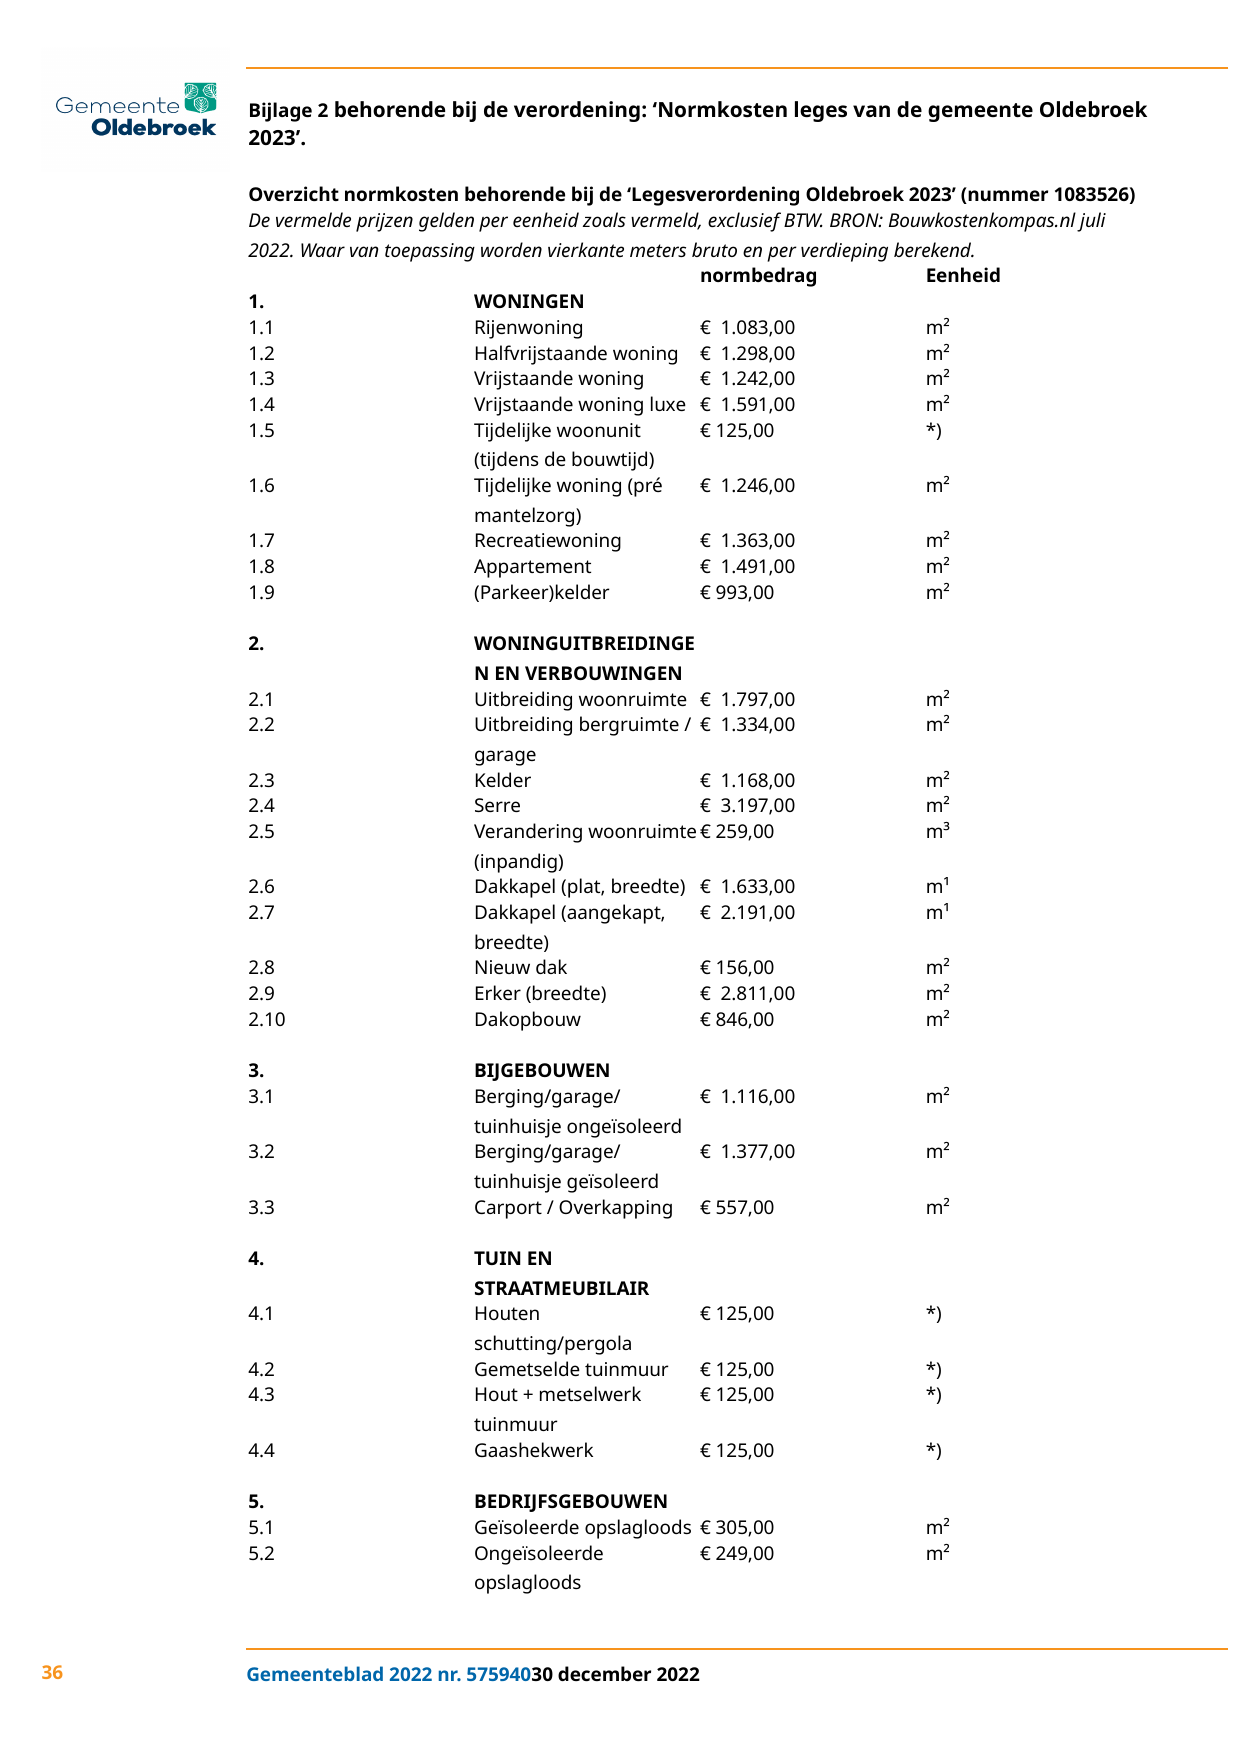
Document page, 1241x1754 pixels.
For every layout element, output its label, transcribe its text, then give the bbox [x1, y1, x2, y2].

table_cell Berging/garage/tuinhuisje geïsoleerd [474, 1139, 700, 1194]
text Bijlage 2 behorende bij de verordening: ‘Normkosten leges van de gemeente Oldebroek 2023’. [248, 95, 1152, 152]
table_cell m² [926, 686, 1152, 711]
table_cell € 249,00 [700, 1540, 926, 1595]
table_cell 5. [248, 1489, 474, 1514]
table_cell [474, 1463, 700, 1488]
table_cell € 1.242,00 [700, 365, 926, 391]
table_cell € 1.168,00 [700, 767, 926, 792]
table_cell 2.3 [248, 767, 474, 792]
table_cell 4.4 [248, 1437, 474, 1463]
table_cell € 125,00 [700, 1437, 926, 1463]
table_cell Kelder [474, 767, 700, 792]
table_cell normbedrag [700, 263, 926, 288]
table_cell m² [926, 1139, 1152, 1194]
table_cell 2.7 [248, 899, 474, 954]
table_header Overzicht normkosten behorende bij de ‘Legesverordening Oldebroek 2023’ (nummer 1083526) [248, 181, 1152, 207]
table_cell [926, 1220, 1152, 1245]
table_cell € 1.591,00 [700, 391, 926, 417]
table_cell m² [926, 472, 1152, 527]
table_cell 2.6 [248, 874, 474, 899]
table_cell m² [926, 528, 1152, 553]
table_cell [926, 1463, 1152, 1488]
table_cell Erker (breedte) [474, 980, 700, 1006]
table_cell 5.1 [248, 1514, 474, 1540]
table_cell [700, 1058, 926, 1083]
table_cell m¹ [926, 899, 1152, 954]
table_cell m¹ [926, 874, 1152, 899]
table_cell WONINGEN [474, 288, 700, 314]
table_cell Hout + metselwerk tuinmuur [474, 1382, 700, 1437]
table_cell *) [926, 1356, 1152, 1382]
table_cell € 305,00 [700, 1514, 926, 1540]
table_cell [926, 1489, 1152, 1514]
table_cell [248, 1463, 474, 1488]
table_cell 4. [248, 1245, 474, 1301]
table_cell Halfvrijstaande woning [474, 340, 700, 365]
table_cell [700, 288, 926, 314]
table_cell € 557,00 [700, 1194, 926, 1219]
table_cell Appartement [474, 553, 700, 579]
table_cell m² [926, 340, 1152, 365]
table_cell Vrijstaande woning [474, 365, 700, 391]
table_cell 1.5 [248, 417, 474, 472]
table_cell 1.1 [248, 314, 474, 340]
table_cell 3.1 [248, 1083, 474, 1138]
table_cell BIJGEBOUWEN [474, 1058, 700, 1083]
table_cell [474, 1032, 700, 1057]
table_cell 2.5 [248, 818, 474, 873]
table_cell (Parkeer)kelder [474, 579, 700, 605]
table_cell [248, 1032, 474, 1057]
table_cell *) [926, 417, 1152, 472]
table_cell Houten schutting/pergola [474, 1301, 700, 1356]
table_cell Tijdelijke woonunit (tijdens de bouwtijd) [474, 417, 700, 472]
table_cell € 125,00 [700, 417, 926, 472]
table_cell € 1.363,00 [700, 528, 926, 553]
table_cell [474, 263, 700, 288]
table_cell m² [926, 553, 1152, 579]
table_cell m² [926, 980, 1152, 1006]
table_cell Dakkapel (plat, breedte) [474, 874, 700, 899]
table_cell [474, 605, 700, 630]
table_cell [926, 288, 1152, 314]
table_cell Dakkapel (aangekapt, breedte) [474, 899, 700, 954]
table_cell m² [926, 1540, 1152, 1595]
table_cell Uitbreiding bergruimte / garage [474, 711, 700, 767]
table_cell *) [926, 1301, 1152, 1356]
table_cell [700, 1032, 926, 1057]
table_cell Eenheid [926, 263, 1152, 288]
table_cell € 125,00 [700, 1356, 926, 1382]
table_cell [700, 1489, 926, 1514]
table_cell Gaashekwerk [474, 1437, 700, 1463]
table_cell [926, 1058, 1152, 1083]
table_cell [248, 263, 474, 288]
table_cell Geïsoleerde opslagloods [474, 1514, 700, 1540]
table_cell TUIN EN STRAATMEUBILAIR [474, 1245, 700, 1301]
table_cell € 1.246,00 [700, 472, 926, 527]
table_cell Nieuw dak [474, 955, 700, 980]
table_cell 2.8 [248, 955, 474, 980]
table_cell m² [926, 793, 1152, 818]
table_cell 1.2 [248, 340, 474, 365]
table_cell Recreatiewoning [474, 528, 700, 553]
table_cell 3.2 [248, 1139, 474, 1194]
table_cell € 1.334,00 [700, 711, 926, 767]
table_cell [926, 1032, 1152, 1057]
table_cell 2.4 [248, 793, 474, 818]
table_cell € 259,00 [700, 818, 926, 873]
table_cell € 1.491,00 [700, 553, 926, 579]
table_cell € 993,00 [700, 579, 926, 605]
table_cell 4.3 [248, 1382, 474, 1437]
table_cell m² [926, 1514, 1152, 1540]
table_cell € 3.197,00 [700, 793, 926, 818]
table_cell [926, 1245, 1152, 1301]
table_cell € 1.377,00 [700, 1139, 926, 1194]
table_cell € 2.811,00 [700, 980, 926, 1006]
table_cell [700, 1463, 926, 1488]
table_cell Dakopbouw [474, 1006, 700, 1032]
table_cell m² [926, 314, 1152, 340]
table_cell De vermelde prijzen gelden per eenheid zoals vermeld, exclusief BTW. BRON: Bouwkostenkompas.nl juli 2022. Waar van toepassing worden vierkante meters bruto en per verdieping berekend. [248, 207, 1152, 262]
table_cell € 1.298,00 [700, 340, 926, 365]
table_cell Gemetselde tuinmuur [474, 1356, 700, 1382]
table_cell 3.3 [248, 1194, 474, 1219]
table_cell € 1.083,00 [700, 314, 926, 340]
table_cell 4.1 [248, 1301, 474, 1356]
table_cell € 125,00 [700, 1382, 926, 1437]
table_cell m² [926, 1006, 1152, 1032]
table_cell Verandering woonruimte (inpandig) [474, 818, 700, 873]
table_cell 2.9 [248, 980, 474, 1006]
table_cell 1.4 [248, 391, 474, 417]
table_cell 5.2 [248, 1540, 474, 1595]
table_cell [700, 1245, 926, 1301]
table_cell 3. [248, 1058, 474, 1083]
table_cell WONINGUITBREIDINGEN EN VERBOUWINGEN [474, 630, 700, 686]
table_cell m² [926, 767, 1152, 792]
table_cell 2.10 [248, 1006, 474, 1032]
table_cell € 1.797,00 [700, 686, 926, 711]
table_cell 2. [248, 630, 474, 686]
table_cell € 125,00 [700, 1301, 926, 1356]
table_cell 1. [248, 288, 474, 314]
table_cell Rijenwoning [474, 314, 700, 340]
table_cell m² [926, 1083, 1152, 1138]
table_cell [700, 1220, 926, 1245]
table_cell [926, 630, 1152, 686]
table_cell € 1.633,00 [700, 874, 926, 899]
table_cell 1.8 [248, 553, 474, 579]
table_cell € 2.191,00 [700, 899, 926, 954]
table_cell Tijdelijke woning (pré mantelzorg) [474, 472, 700, 527]
table_cell 2.2 [248, 711, 474, 767]
table_cell [926, 605, 1152, 630]
table_cell € 846,00 [700, 1006, 926, 1032]
table_cell 2.1 [248, 686, 474, 711]
table_cell m² [926, 955, 1152, 980]
table_cell 1.6 [248, 472, 474, 527]
table_cell 1.9 [248, 579, 474, 605]
table_cell Uitbreiding woonruimte [474, 686, 700, 711]
table_cell [474, 1220, 700, 1245]
table_cell m² [926, 391, 1152, 417]
table_cell Ongeïsoleerde opslagloods [474, 1540, 700, 1595]
table_cell m³ [926, 818, 1152, 873]
table_cell 4.2 [248, 1356, 474, 1382]
table_cell Vrijstaande woning luxe [474, 391, 700, 417]
table_cell m² [926, 711, 1152, 767]
table_cell 1.3 [248, 365, 474, 391]
table_cell € 156,00 [700, 955, 926, 980]
table_cell 1.7 [248, 528, 474, 553]
table_cell m² [926, 1194, 1152, 1219]
table_cell [248, 1220, 474, 1245]
table_cell € 1.116,00 [700, 1083, 926, 1138]
table_cell [248, 605, 474, 630]
table_cell [700, 605, 926, 630]
table_cell BEDRIJFSGEBOUWEN [474, 1489, 700, 1514]
table_cell Serre [474, 793, 700, 818]
table_cell Carport / Overkapping [474, 1194, 700, 1219]
table_cell m² [926, 365, 1152, 391]
picture [41, 47, 231, 172]
table_cell *) [926, 1437, 1152, 1463]
table_cell m² [926, 579, 1152, 605]
table_cell *) [926, 1382, 1152, 1437]
table_cell Berging/garage/tuinhuisje ongeïsoleerd [474, 1083, 700, 1138]
table_cell [700, 630, 926, 686]
